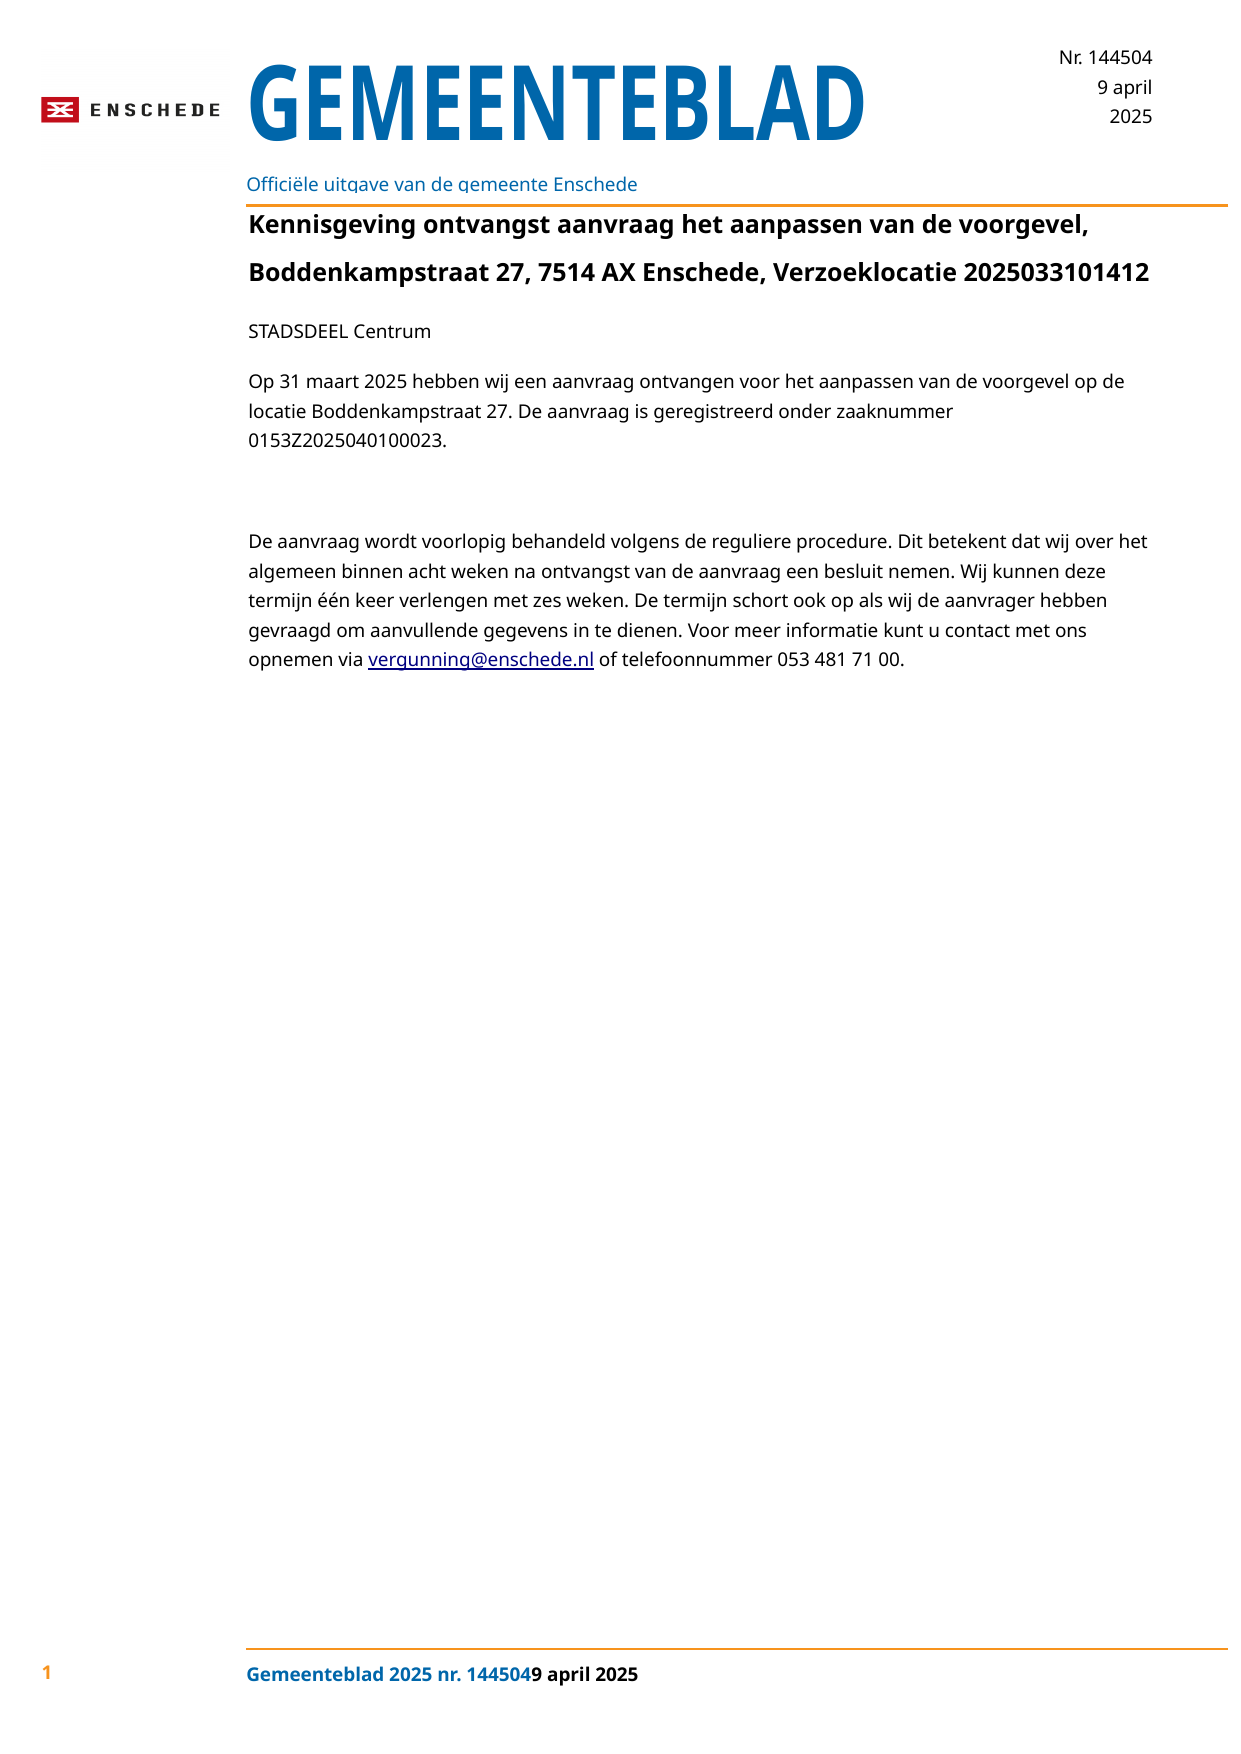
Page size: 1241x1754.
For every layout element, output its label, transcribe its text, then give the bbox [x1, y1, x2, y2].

text Kennisgeving ontvangst aanvraag het aanpassen van de voorgevel, Boddenkampstraat 27, 7514 AX Enschede, Verzoeklocatie 2025033101412 [248, 207, 1152, 288]
text STADSDEEL Centrum [248, 318, 1152, 344]
text Op 31 maart 2025 hebben wij een aanvraag ontvangen voor het aanpassen van de voorgevel op de locatie Boddenkampstraat 27. De aanvraag is geregistreerd onder zaaknummer 0153Z2025040100023. [248, 368, 1152, 453]
picture [41, 47, 231, 172]
text De aanvraag wordt voorlopig behandeld volgens de reguliere procedure. Dit betekent dat wij over het algemeen binnen acht weken na ontvangst van de aanvraag een besluit nemen. Wij kunnen deze termijn één keer verlengen met zes weken. De termijn schort ook op als wij de aanvrager hebben gevraagd om aanvullende gegevens in te dienen. Voor meer informatie kunt u contact met ons opnemen via vergunning@enschede.nl of telefoonnummer 053 481 71 00. [248, 528, 1152, 672]
